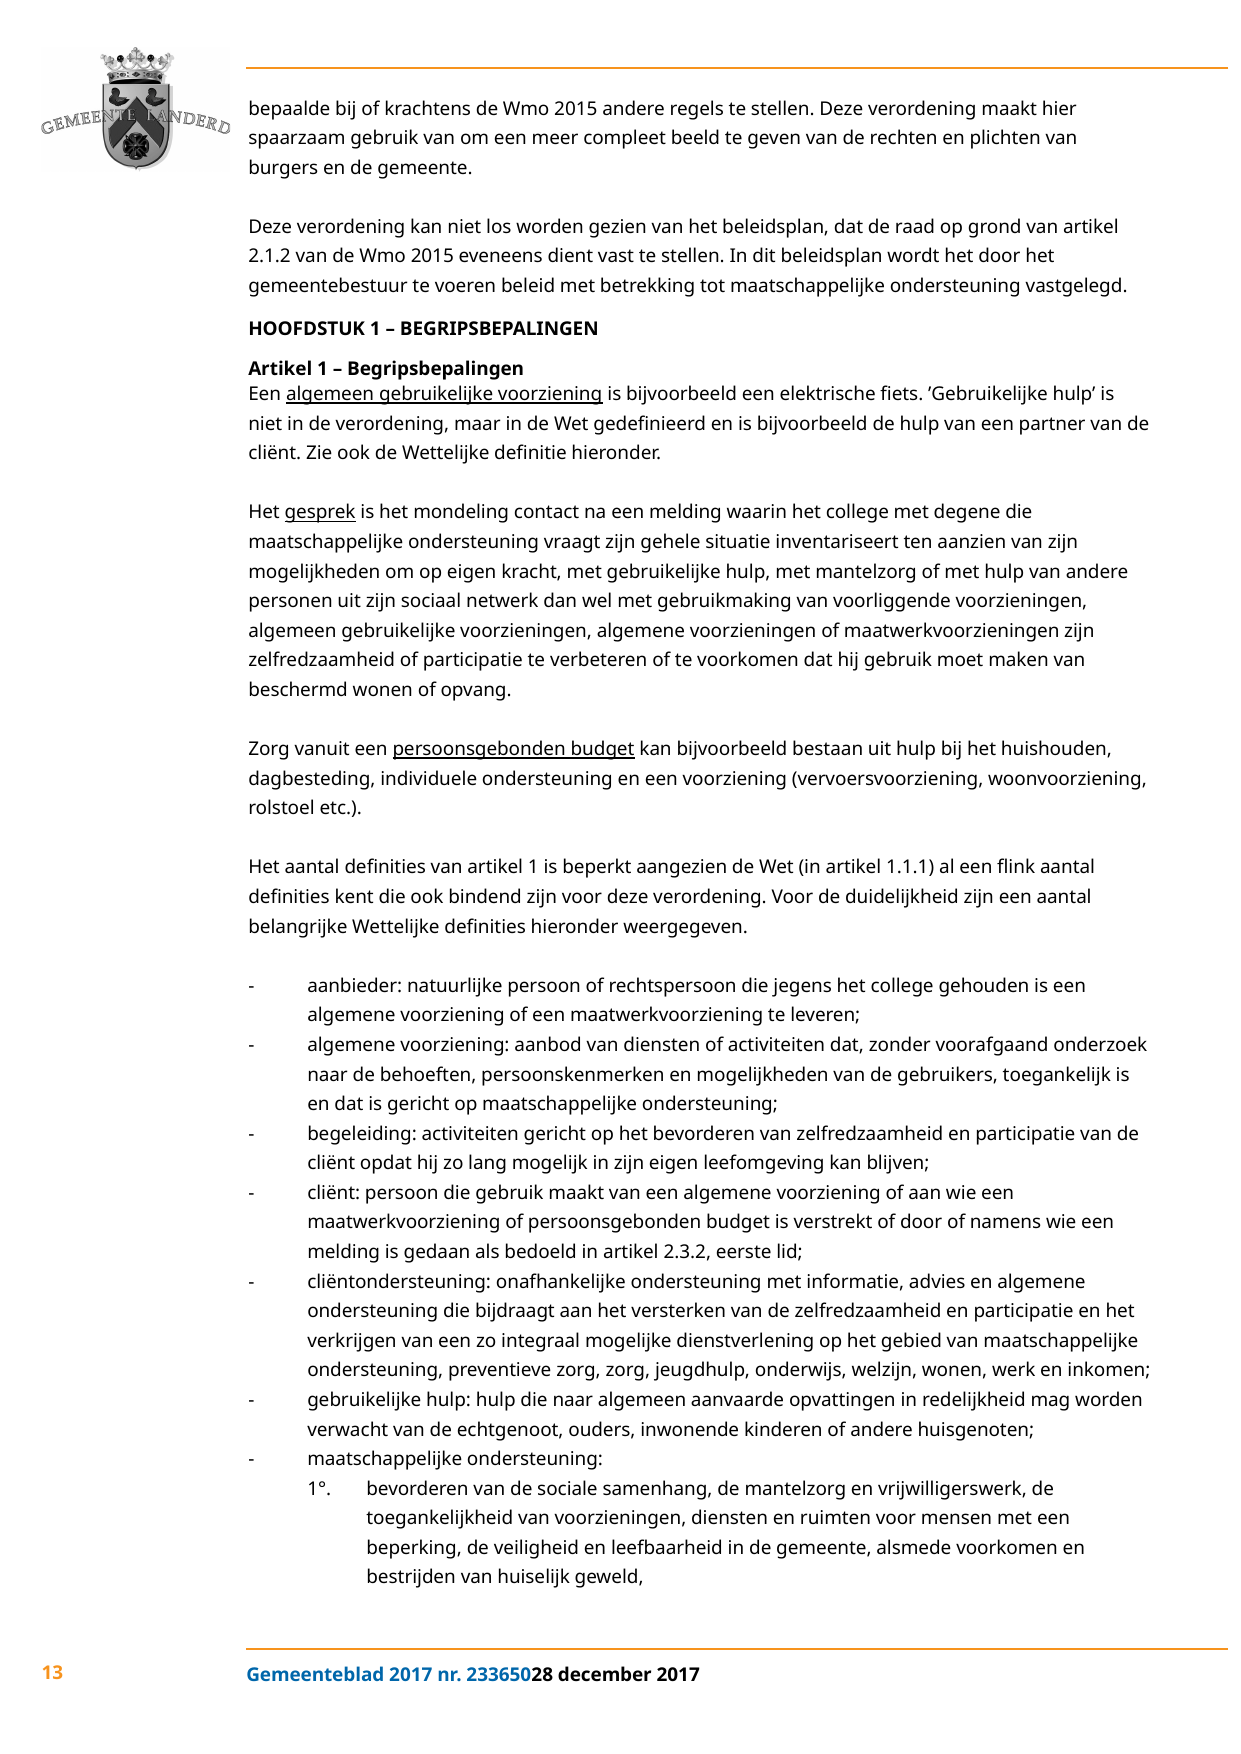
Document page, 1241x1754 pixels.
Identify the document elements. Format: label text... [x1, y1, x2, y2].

text Het aantal definities van artikel 1 is beperkt aangezien de Wet (in artikel 1.1.1) al een flink aantal definities kent die ook bindend zijn voor deze verordening. Voor de duidelijkheid zijn een aantal belangrijke Wettelijke definities hieronder weergegeven. [248, 854, 1152, 939]
list bevorderen van de sociale samenhang, de mantelzorg en vrijwilligerswerk, de toegankelijkheid van voorzieningen, diensten en ruimten voor mensen met een beperking, de veiligheid en leefbaarheid in de gemeente, alsmede voorkomen en bestrijden van huiselijk geweld, [307, 1475, 1152, 1589]
text Zorg vanuit een persoonsgebonden budget kan bijvoorbeeld bestaan uit hulp bij het huishouden, dagbesteding, individuele ondersteuning en een voorziening (vervoersvoorziening, woonvoorziening, rolstoel etc.). [248, 735, 1152, 820]
list algemene voorziening: aanbod van diensten of activiteiten dat, zonder voorafgaand onderzoek naar de behoeften, persoonskenmerken en mogelijkheden van de gebruikers, toegankelijk is en dat is gericht op maatschappelijke ondersteuning; [248, 1031, 1152, 1116]
text Deze verordening kan niet los worden gezien van het beleidsplan, dat de raad op grond van artikel 2.1.2 van de Wmo 2015 eveneens dient vast te stellen. In dit beleidsplan wordt het door het gemeentebestuur te voeren beleid met betrekking tot maatschappelijke ondersteuning vastgelegd. [248, 213, 1152, 298]
picture [41, 47, 231, 172]
text Artikel 1 – Begripsbepalingen [248, 355, 1152, 380]
list gebruikelijke hulp: hulp die naar algemeen aanvaarde opvattingen in redelijkheid mag worden verwacht van de echtgenoot, ouders, inwonende kinderen of andere huisgenoten; [248, 1386, 1152, 1442]
list cliënt: persoon die gebruik maakt van een algemene voorziening of aan wie een maatwerkvoorziening of persoonsgebonden budget is verstrekt of door of namens wie een melding is gedaan als bedoeld in artikel 2.3.2, eerste lid; [248, 1179, 1152, 1264]
text Het gesprek is het mondeling contact na een melding waarin het college met degene die maatschappelijke ondersteuning vraagt zijn gehele situatie inventariseert ten aanzien van zijn mogelijkheden om op eigen kracht, met gebruikelijke hulp, met mantelzorg of met hulp van andere personen uit zijn sociaal netwerk dan wel met gebruikmaking van voorliggende voorzieningen, algemeen gebruikelijke voorzieningen, algemene voorzieningen of maatwerkvoorzieningen zijn zelfredzaamheid of participatie te verbeteren of te voorkomen dat hij gebruik moet maken van beschermd wonen of opvang. [248, 499, 1152, 702]
list cliёntondersteuning: onafhankelijke ondersteuning met informatie, advies en algemene ondersteuning die bijdraagt aan het versterken van de zelfredzaamheid en participatie en het verkrijgen van een zo integraal mogelijke dienstverlening op het gebied van maatschappelijke ondersteuning, preventieve zorg, zorg, jeugdhulp, onderwijs, welzijn, wonen, werk en inkomen; [248, 1268, 1152, 1382]
list aanbieder: natuurlijke persoon of rechtspersoon die jegens het college gehouden is een algemene voorziening of een maatwerkvoorziening te leveren; [248, 972, 1152, 1027]
text HOOFDSTUK 1 – BEGRIPSBEPALINGEN [248, 315, 1152, 341]
list maatschappelijke ondersteuning: [248, 1445, 1152, 1471]
text Een algemeen gebruikelijke voorziening is bijvoorbeeld een elektrische fiets. ’Gebruikelijke hulp’ is niet in de verordening, maar in de Wet gedefinieerd en is bijvoorbeeld de hulp van een partner van de cliënt. Zie ook de Wettelijke definitie hieronder. [248, 380, 1152, 465]
list begeleiding: activiteiten gericht op het bevorderen van zelfredzaamheid en participatie van de cliënt opdat hij zo lang mogelijk in zijn eigen leefomgeving kan blijven; [248, 1120, 1152, 1175]
text bepaalde bij of krachtens de Wmo 2015 andere regels te stellen. Deze verordening maakt hier spaarzaam gebruik van om een meer compleet beeld te geven van de rechten en plichten van burgers en de gemeente. [248, 95, 1152, 180]
